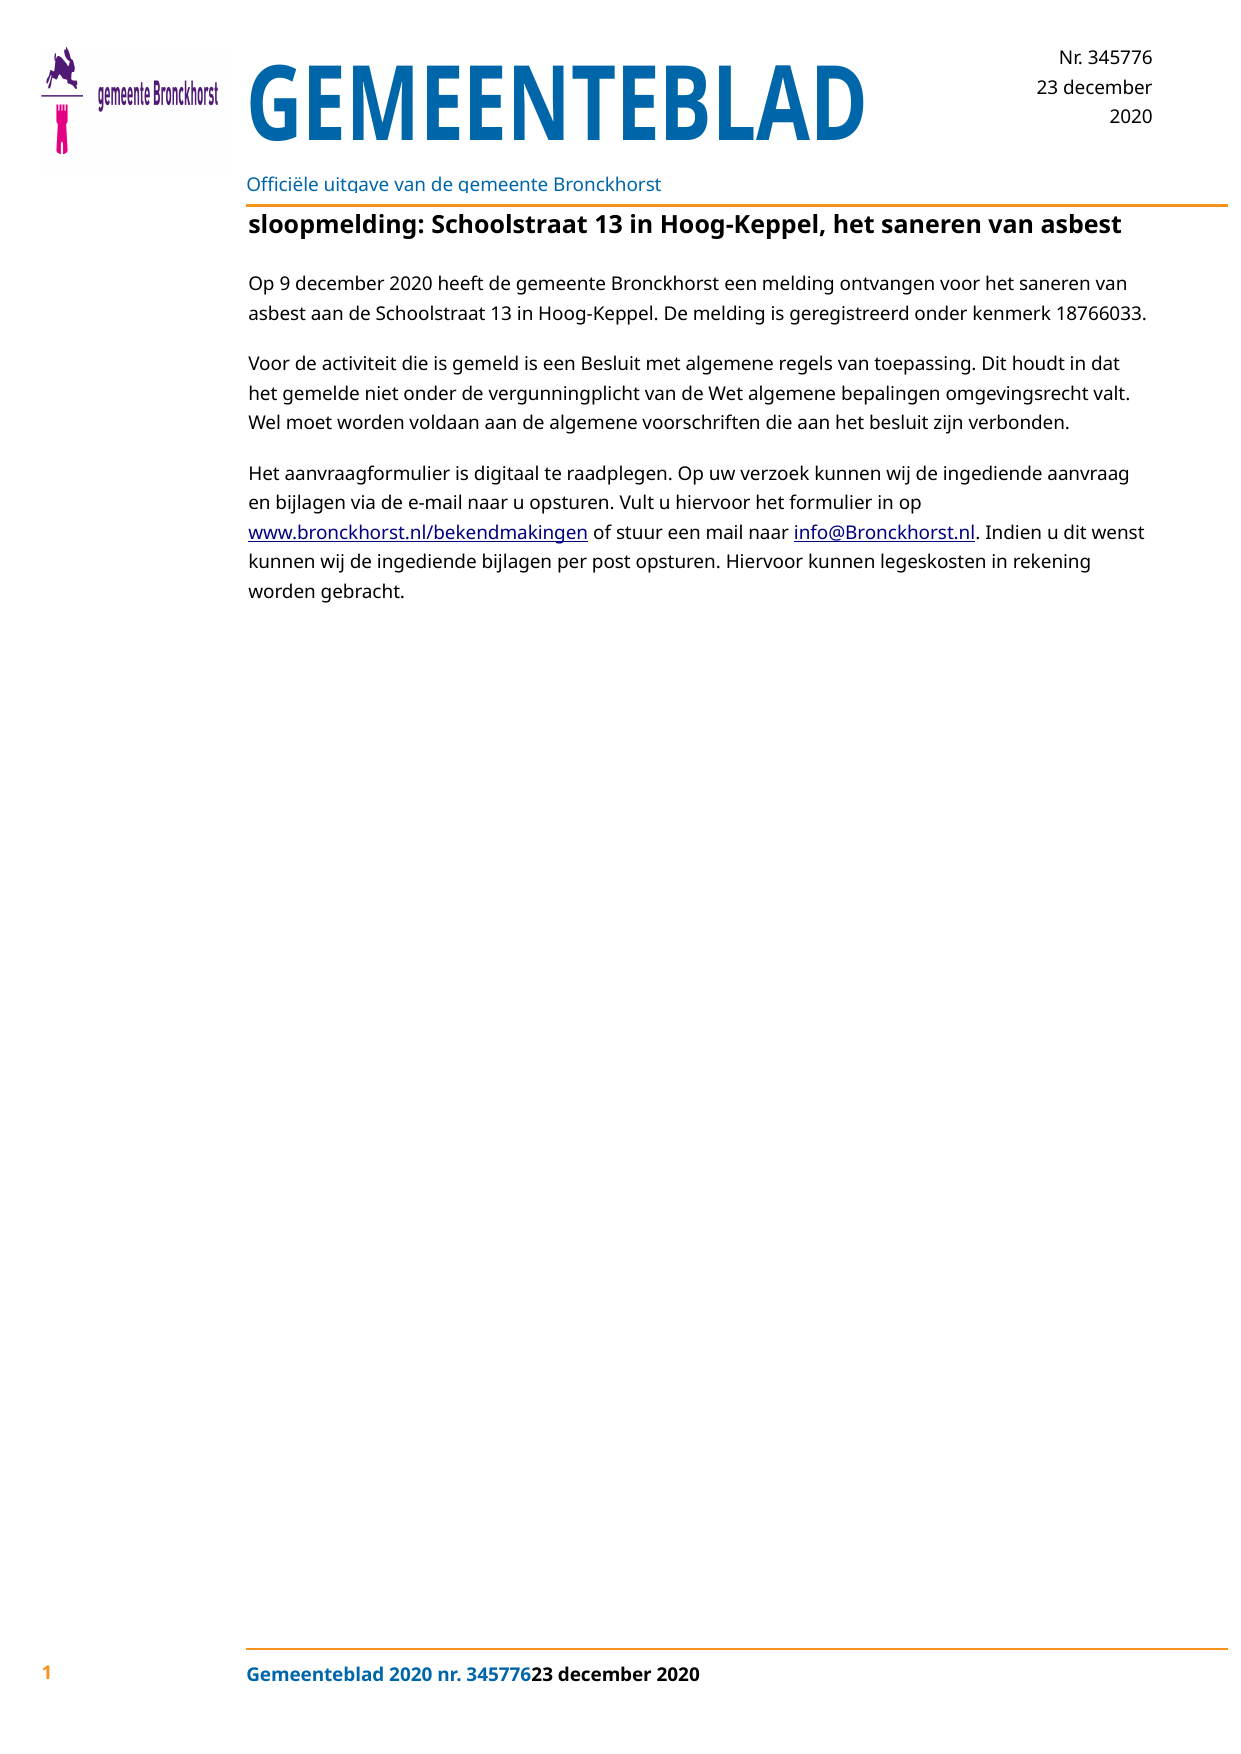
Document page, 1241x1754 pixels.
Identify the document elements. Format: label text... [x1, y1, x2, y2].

text sloopmelding: Schoolstraat 13 in Hoog-Keppel, het saneren van asbest [248, 207, 1152, 241]
picture [41, 47, 231, 172]
text Op 9 december 2020 heeft de gemeente Bronckhorst een melding ontvangen voor het saneren van asbest aan de Schoolstraat 13 in Hoog-Keppel. De melding is geregistreerd onder kenmerk 18766033. [248, 270, 1152, 326]
text Voor de activiteit die is gemeld is een Besluit met algemene regels van toepassing. Dit houdt in dat het gemelde niet onder de vergunningplicht van de Wet algemene bepalingen omgevingsrecht valt. Wel moet worden voldaan aan de algemene voorschriften die aan het besluit zijn verbonden. [248, 350, 1152, 435]
text Het aanvraagformulier is digitaal te raadplegen. Op uw verzoek kunnen wij de ingediende aanvraag en bijlagen via de e-mail naar u opsturen. Vult u hiervoor het formulier in op www.bronckhorst.nl/bekendmakingen of stuur een mail naar info@Bronckhorst.nl. Indien u dit wenst kunnen wij de ingediende bijlagen per post opsturen. Hiervoor kunnen legeskosten in rekening worden gebracht. [248, 460, 1152, 604]
